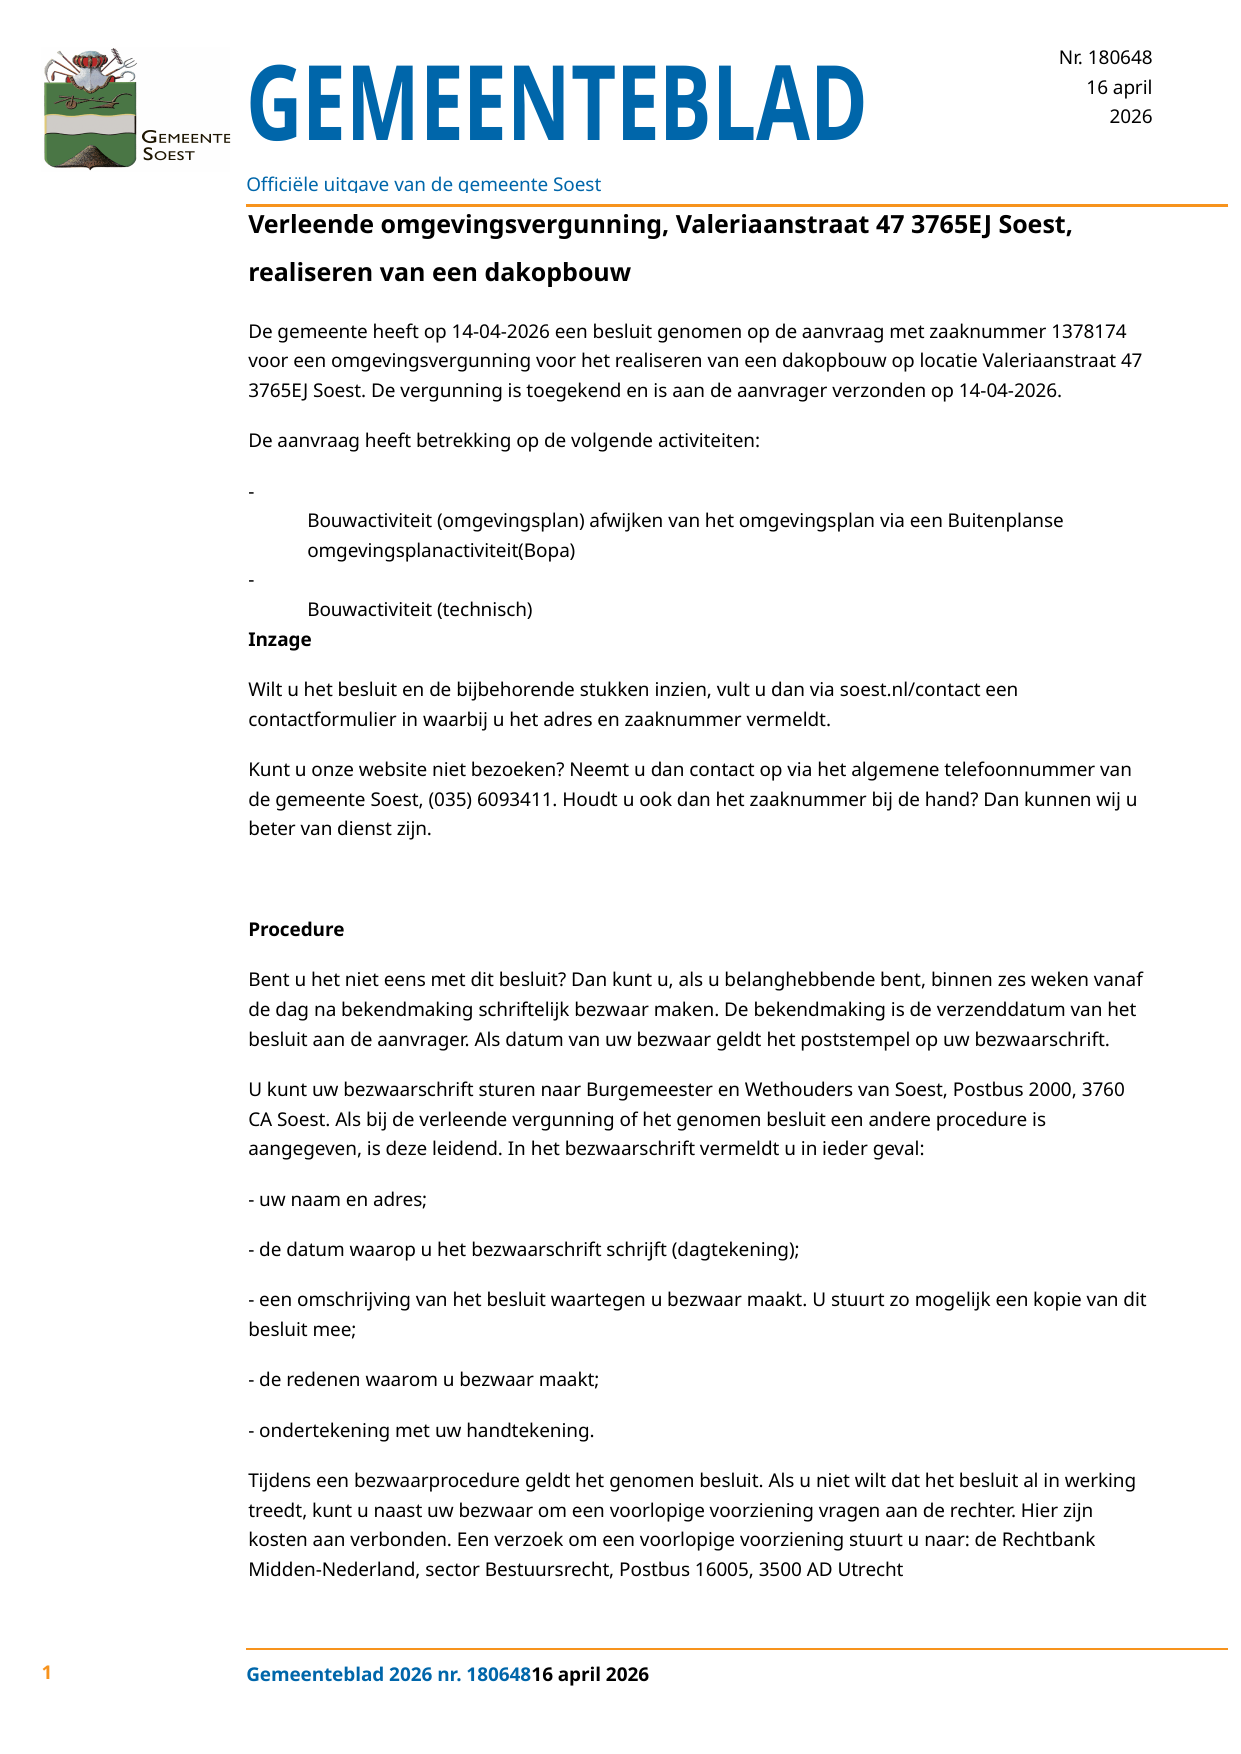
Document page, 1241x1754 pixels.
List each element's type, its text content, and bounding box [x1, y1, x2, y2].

text U kunt uw bezwaarschrift sturen naar Burgemeester en Wethouders van Soest, Postbus 2000, 3760 CA Soest. Als bij de verleende vergunning of het genomen besluit een andere procedure is aangegeven, is deze leidend. In het bezwaarschrift vermeldt u in ieder geval: [248, 1076, 1152, 1161]
text Verleende omgevingsvergunning, Valeriaanstraat 47 3765EJ Soest, realiseren van een dakopbouw [248, 207, 1152, 288]
text Inzage [248, 626, 1152, 652]
text - de redenen waarom u bezwaar maakt; [248, 1367, 1152, 1392]
list Bouwactiviteit (omgevingsplan) afwijken van het omgevingsplan via een Buitenplanse omgevingsplanactiviteit(Bopa) [248, 507, 1152, 563]
text Wilt u het besluit en de bijbehorende stukken inzien, vult u dan via soest.nl/contact een contactformulier in waarbij u het adres en zaaknummer vermeldt. [248, 676, 1152, 732]
text De gemeente heeft op 14-04-2026 een besluit genomen op de aanvraag met zaaknummer 1378174 voor een omgevingsvergunning voor het realiseren van een dakopbouw op locatie Valeriaanstraat 47 3765EJ Soest. De vergunning is toegekend en is aan de aanvrager verzonden op 14-04-2026. [248, 318, 1152, 403]
text Kunt u onze website niet bezoeken? Neemt u dan contact op via het algemene telefoonnummer van de gemeente Soest, (035) 6093411. Houdt u ook dan het zaaknummer bij de hand? Dan kunnen wij u beter van dienst zijn. [248, 756, 1152, 841]
text - ondertekening met uw handtekening. [248, 1417, 1152, 1443]
text - uw naam en adres; [248, 1186, 1152, 1212]
text - de datum waarop u het bezwaarschrift schrijft (dagtekening); [248, 1236, 1152, 1262]
text Procedure [248, 916, 1152, 942]
text Tijdens een bezwaarprocedure geldt het genomen besluit. Als u niet wilt dat het besluit al in werking treedt, kunt u naast uw bezwaar om een voorlopige voorziening vragen aan de rechter. Hier zijn kosten aan verbonden. Een verzoek om een voorlopige voorziening stuurt u naar: de Rechtbank Midden-Nederland, sector Bestuursrecht, Postbus 16005, 3500 AD Utrecht [248, 1467, 1152, 1582]
picture [41, 47, 231, 172]
text Bent u het niet eens met dit besluit? Dan kunt u, als u belanghebbende bent, binnen zes weken vanaf de dag na bekendmaking schriftelijk bezwaar maken. De bekendmaking is de verzenddatum van het besluit aan de aanvrager. Als datum van uw bezwaar geldt het poststempel op uw bezwaarschrift. [248, 967, 1152, 1052]
text - een omschrijving van het besluit waartegen u bezwaar maakt. U stuurt zo mogelijk een kopie van dit besluit mee; [248, 1287, 1152, 1342]
list Bouwactiviteit (technisch) [248, 596, 1152, 622]
text De aanvraag heeft betrekking op de volgende activiteiten: [248, 427, 1152, 453]
